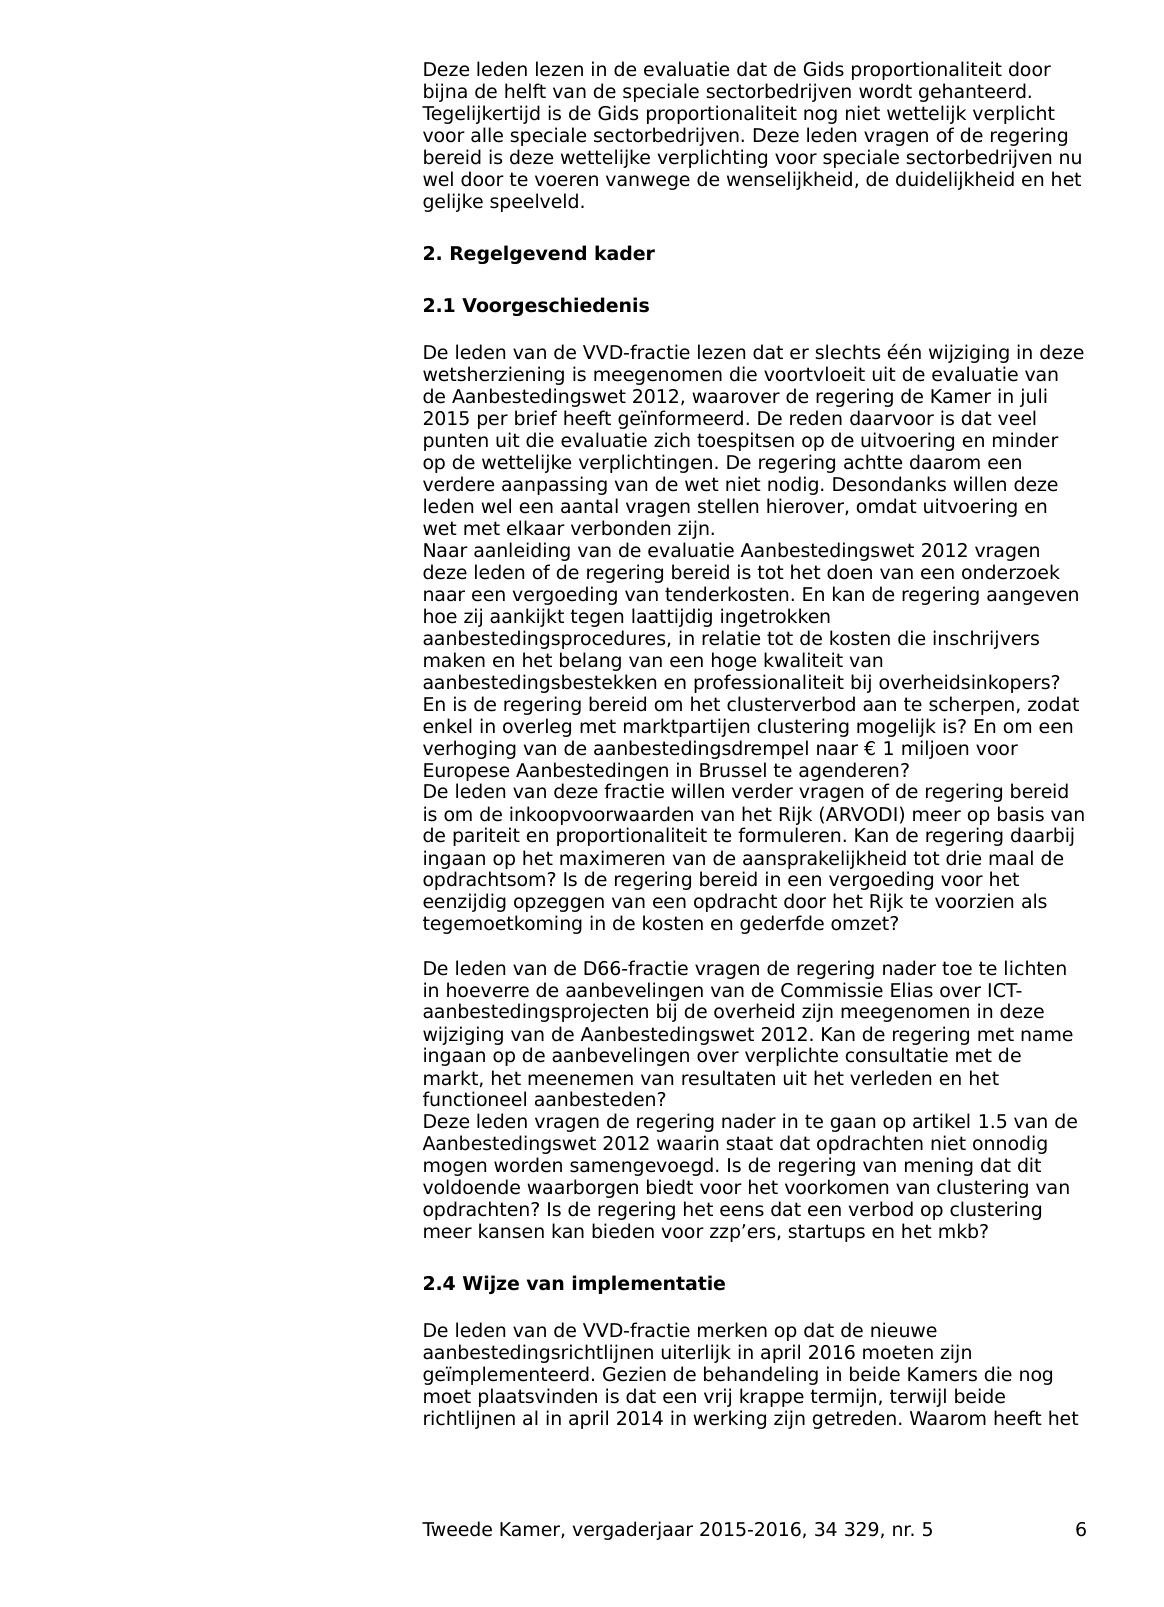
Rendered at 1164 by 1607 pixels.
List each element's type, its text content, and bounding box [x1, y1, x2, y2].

text Deze leden vragen de regering nader in te gaan op artikel 1.5 van de Aanbestedingswet 2012 waarin staat dat opdrachten niet onnodig mogen worden samengevoegd. Is de regering van mening dat dit voldoende waarborgen biedt voor het voorkomen van clustering van opdrachten? Is de regering het eens dat een verbod op clustering meer kansen kan bieden voor zzp’ers, startups en het mkb? [422, 1111, 1087, 1243]
subtitle 2.1 Voorgeschiedenis [422, 295, 1087, 317]
text Naar aanleiding van de evaluatie Aanbestedingswet 2012 vragen deze leden of de regering bereid is tot het doen van een onderzoek naar een vergoeding van tenderkosten. En kan de regering aangeven hoe zij aankijkt tegen laattijdig ingetrokken aanbestedingsprocedures, in relatie tot de kosten die inschrijvers maken en het belang van een hoge kwaliteit van aanbestedingsbestekken en professionaliteit bij overheidsinkopers? En is de regering bereid om het clusterverbod aan te scherpen, zodat enkel in overleg met marktpartijen clustering mogelijk is? En om een verhoging van de aanbestedingsdrempel naar € 1 miljoen voor Europese Aanbestedingen in Brussel te agenderen? [422, 540, 1087, 781]
text Deze leden lezen in de evaluatie dat de Gids proportionaliteit door bijna de helft van de speciale sectorbedrijven wordt gehanteerd. Tegelijkertijd is de Gids proportionaliteit nog niet wettelijk verplicht voor alle speciale sectorbedrijven. Deze leden vragen of de regering bereid is deze wettelijke verplichting voor speciale sectorbedrijven nu wel door te voeren vanwege de wenselijkheid, de duidelijkheid en het gelijke speelveld. [422, 59, 1087, 213]
text De leden van de D66-fractie vragen de regering nader toe te lichten in hoeverre de aanbevelingen van de Commissie Elias over ICT-aanbestedingsprojecten bij de overheid zijn meegenomen in deze wijziging van de Aanbestedingswet 2012. Kan de regering met name ingaan op de aanbevelingen over verplichte consultatie met de markt, het meenemen van resultaten uit het verleden en het functioneel aanbesteden? [422, 957, 1087, 1111]
subtitle 2. Regelgevend kader [422, 243, 1087, 265]
subtitle 2.4 Wijze van implementatie [422, 1273, 1087, 1295]
text De leden van de VVD-fractie merken op dat de nieuwe aanbestedingsrichtlijnen uiterlijk in april 2016 moeten zijn geïmplementeerd. Gezien de behandeling in beide Kamers die nog moet plaatsvinden is dat een vrij krappe termijn, terwijl beide richtlijnen al in april 2014 in werking zijn getreden. Waarom heeft het [422, 1320, 1087, 1430]
text De leden van deze fractie willen verder vragen of de regering bereid is om de inkoopvoorwaarden van het Rijk (ARVODI) meer op basis van de pariteit en proportionaliteit te formuleren. Kan de regering daarbij ingaan op het maximeren van de aansprakelijkheid tot drie maal de opdrachtsom? Is de regering bereid in een vergoeding voor het eenzijdig opzeggen van een opdracht door het Rijk te voorzien als tegemoetkoming in de kosten en gederfde omzet? [422, 781, 1087, 935]
text De leden van de VVD-fractie lezen dat er slechts één wijziging in deze wetsherziening is meegenomen die voortvloeit uit de evaluatie van de Aanbestedingswet 2012, waarover de regering de Kamer in juli 2015 per brief heeft geïnformeerd. De reden daarvoor is dat veel punten uit die evaluatie zich toespitsen op de uitvoering en minder op de wettelijke verplichtingen. De regering achtte daarom een verdere aanpassing van de wet niet nodig. Desondanks willen deze leden wel een aantal vragen stellen hierover, omdat uitvoering en wet met elkaar verbonden zijn. [422, 342, 1087, 540]
